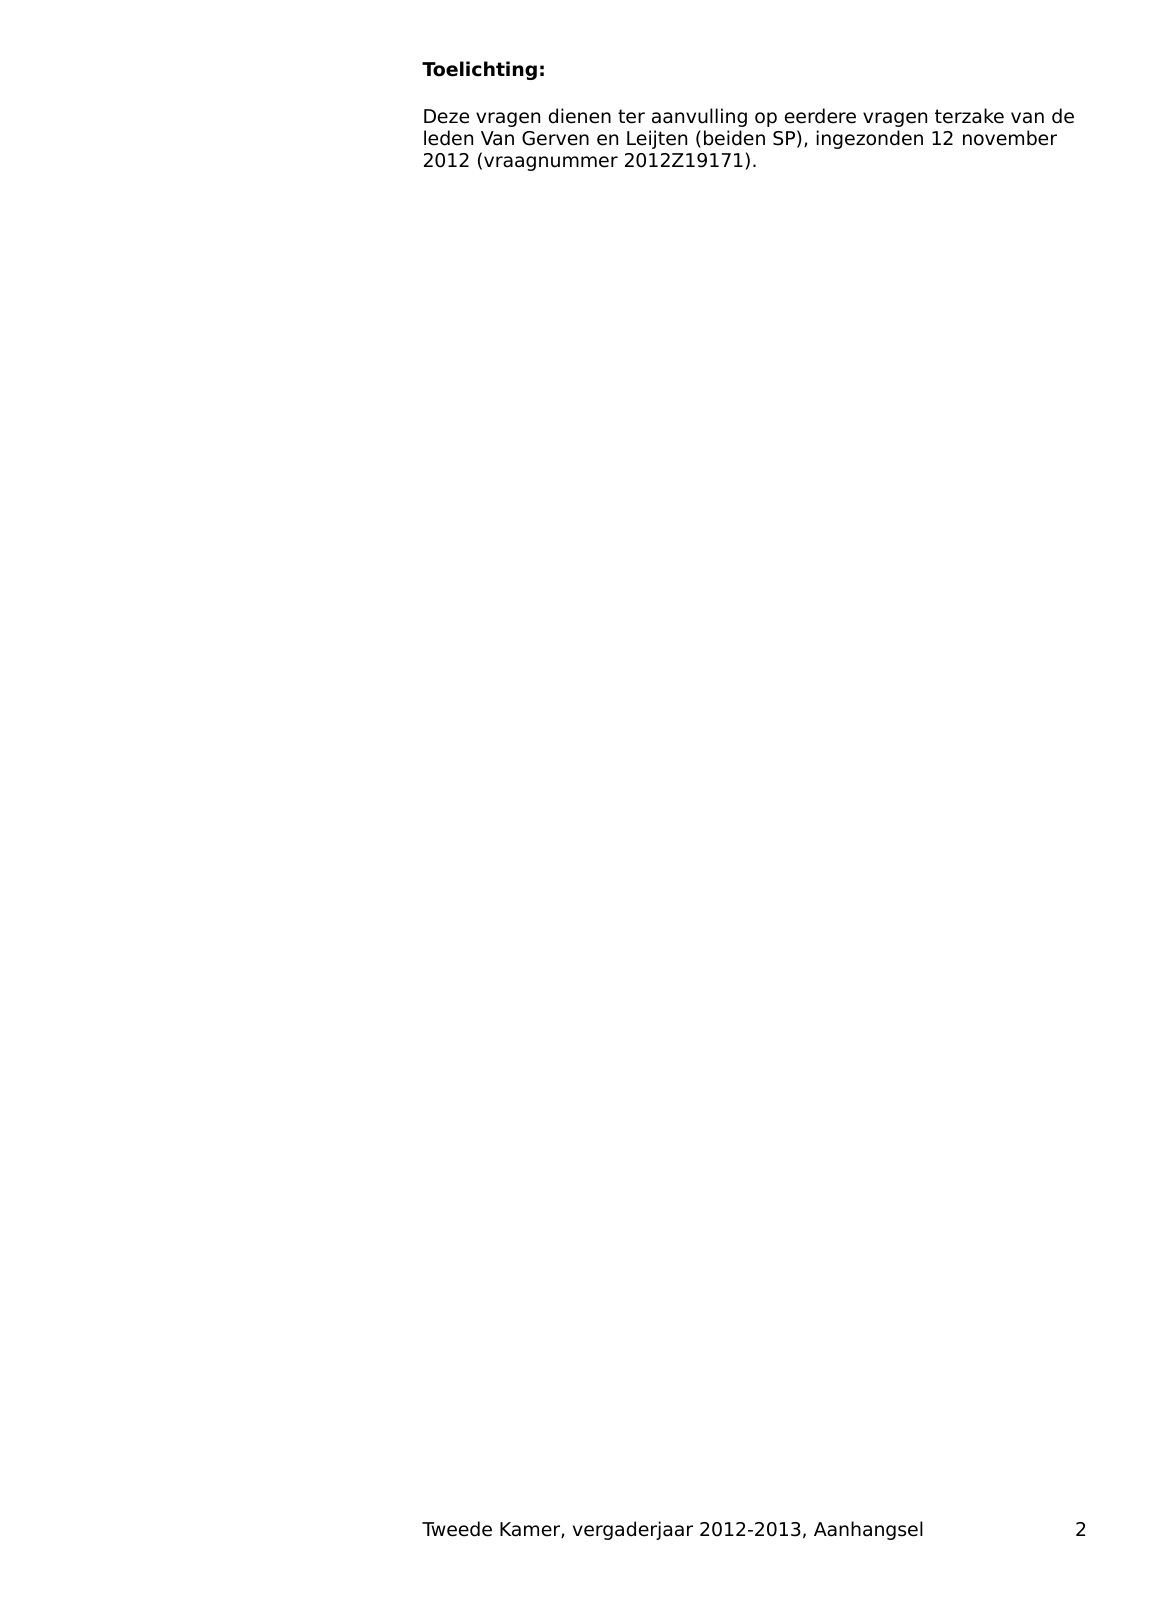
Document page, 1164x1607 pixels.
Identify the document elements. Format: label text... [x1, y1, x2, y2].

subtitle Toelichting: [422, 59, 1087, 81]
text Deze vragen dienen ter aanvulling op eerdere vragen terzake van de leden Van Gerven en Leijten (beiden SP), ingezonden 12 november 2012 (vraagnummer 2012Z19171). [422, 106, 1087, 172]
